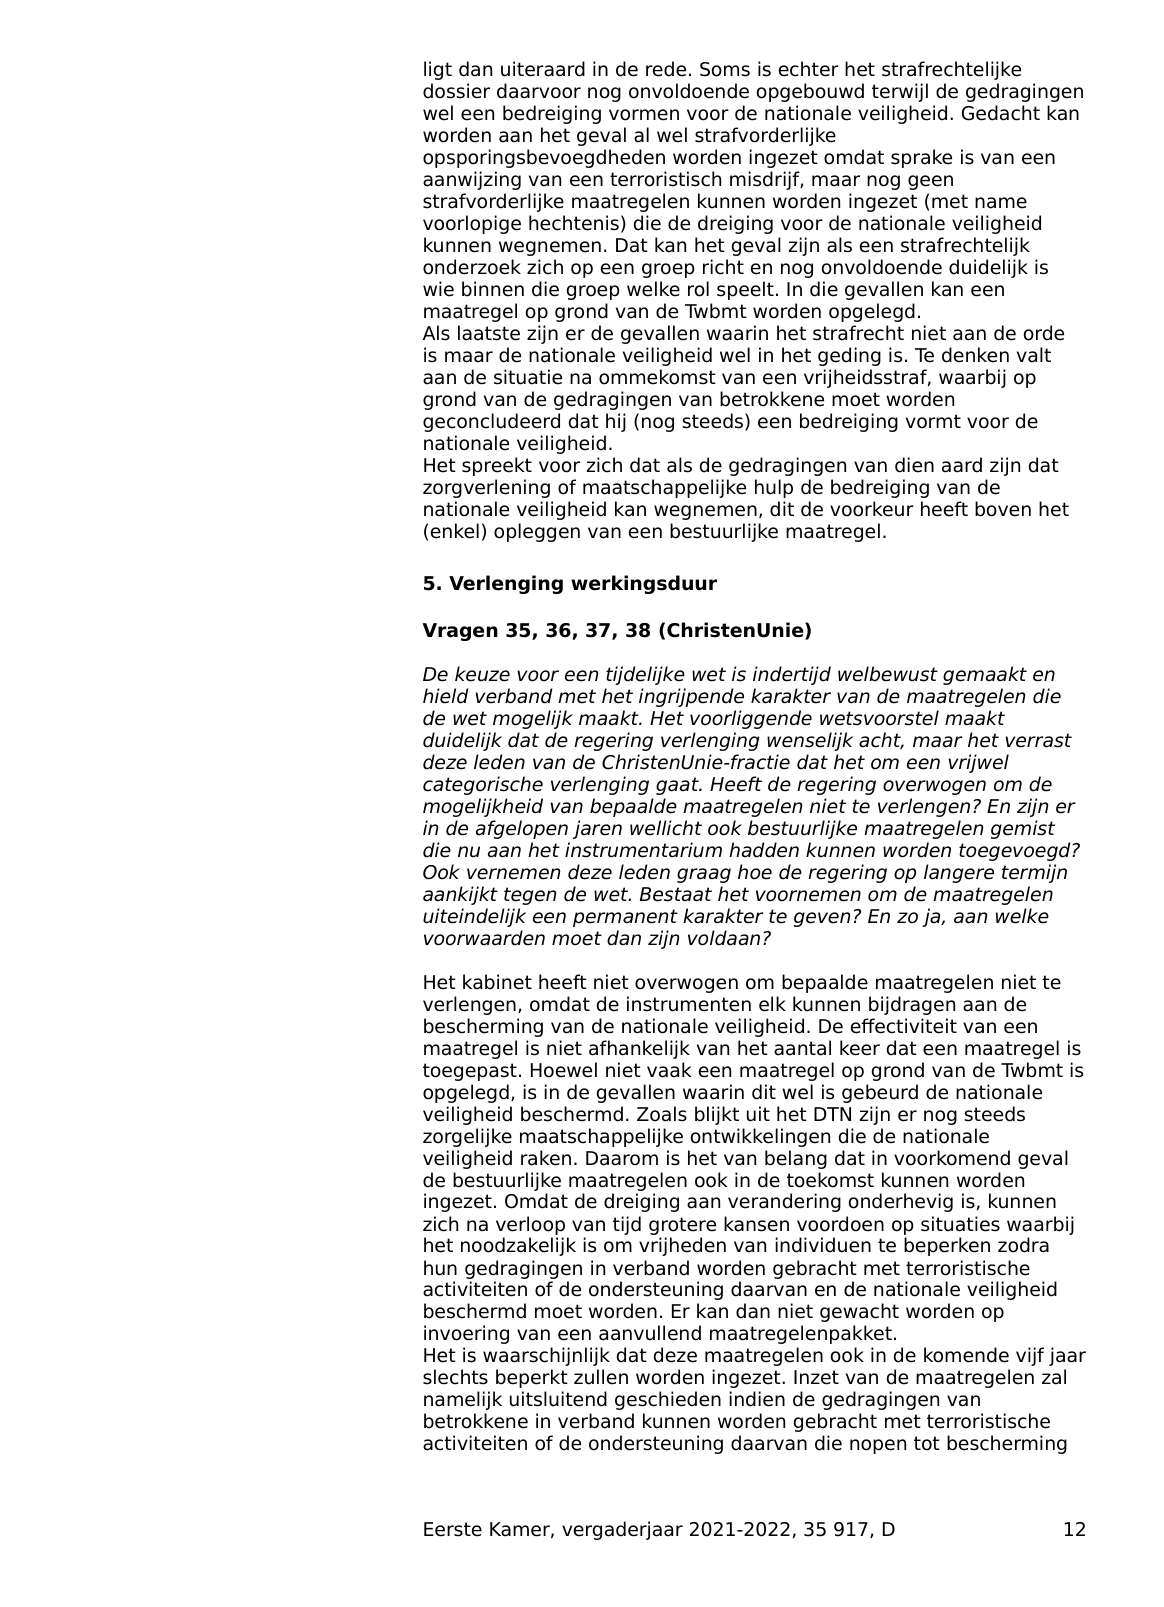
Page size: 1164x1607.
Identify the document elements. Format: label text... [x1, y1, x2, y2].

subtitle Vragen 35, 36, 37, 38 (ChristenUnie) [422, 619, 1087, 642]
text De keuze voor een tijdelijke wet is indertijd welbewust gemaakt en hield verband met het ingrijpende karakter van de maatregelen die de wet mogelijk maakt. Het voorliggende wetsvoorstel maakt duidelijk dat de regering verlenging wenselijk acht, maar het verrast deze leden van de ChristenUnie-fractie dat het om een vrijwel categorische verlenging gaat. Heeft de regering overwogen om de mogelijkheid van bepaalde maatregelen niet te verlengen? En zijn er in de afgelopen jaren wellicht ook bestuurlijke maatregelen gemist die nu aan het instrumentarium hadden kunnen worden toegevoegd? Ook vernemen deze leden graag hoe de regering op langere termijn aankijkt tegen de wet. Bestaat het voornemen om de maatregelen uiteindelijk een permanent karakter te geven? En zo ja, aan welke voorwaarden moet dan zijn voldaan? [422, 664, 1087, 949]
text Als laatste zijn er de gevallen waarin het strafrecht niet aan de orde is maar de nationale veiligheid wel in het geding is. Te denken valt aan de situatie na ommekomst van een vrijheidsstraf, waarbij op grond van de gedragingen van betrokkene moet worden geconcludeerd dat hij (nog steeds) een bedreiging vormt voor de nationale veiligheid. [422, 323, 1087, 455]
text ligt dan uiteraard in de rede. Soms is echter het strafrechtelijke dossier daarvoor nog onvoldoende opgebouwd terwijl de gedragingen wel een bedreiging vormen voor de nationale veiligheid. Gedacht kan worden aan het geval al wel strafvorderlijke opsporingsbevoegdheden worden ingezet omdat sprake is van een aanwijzing van een terroristisch misdrijf, maar nog geen strafvorderlijke maatregelen kunnen worden ingezet (met name voorlopige hechtenis) die de dreiging voor de nationale veiligheid kunnen wegnemen. Dat kan het geval zijn als een strafrechtelijk onderzoek zich op een groep richt en nog onvoldoende duidelijk is wie binnen die groep welke rol speelt. In die gevallen kan een maatregel op grond van de Twbmt worden opgelegd. [422, 59, 1087, 323]
text Het is waarschijnlijk dat deze maatregelen ook in de komende vijf jaar slechts beperkt zullen worden ingezet. Inzet van de maatregelen zal namelijk uitsluitend geschieden indien de gedragingen van betrokkene in verband kunnen worden gebracht met terroristische activiteiten of de ondersteuning daarvan die nopen tot bescherming [422, 1345, 1087, 1455]
text Het spreekt voor zich dat als de gedragingen van dien aard zijn dat zorgverlening of maatschappelijke hulp de bedreiging van de nationale veiligheid kan wegnemen, dit de voorkeur heeft boven het (enkel) opleggen van een bestuurlijke maatregel. [422, 455, 1087, 543]
subtitle 5. Verlenging werkingsduur [422, 573, 1087, 594]
text Het kabinet heeft niet overwogen om bepaalde maatregelen niet te verlengen, omdat de instrumenten elk kunnen bijdragen aan de bescherming van de nationale veiligheid. De effectiviteit van een maatregel is niet afhankelijk van het aantal keer dat een maatregel is toegepast. Hoewel niet vaak een maatregel op grond van de Twbmt is opgelegd, is in de gevallen waarin dit wel is gebeurd de nationale veiligheid beschermd. Zoals blijkt uit het DTN zijn er nog steeds zorgelijke maatschappelijke ontwikkelingen die de nationale veiligheid raken. Daarom is het van belang dat in voorkomend geval de bestuurlijke maatregelen ook in de toekomst kunnen worden ingezet. Omdat de dreiging aan verandering onderhevig is, kunnen zich na verloop van tijd grotere kansen voordoen op situaties waarbij het noodzakelijk is om vrijheden van individuen te beperken zodra hun gedragingen in verband worden gebracht met terroristische activiteiten of de ondersteuning daarvan en de nationale veiligheid beschermd moet worden. Er kan dan niet gewacht worden op invoering van een aanvullend maatregelenpakket. [422, 972, 1087, 1345]
